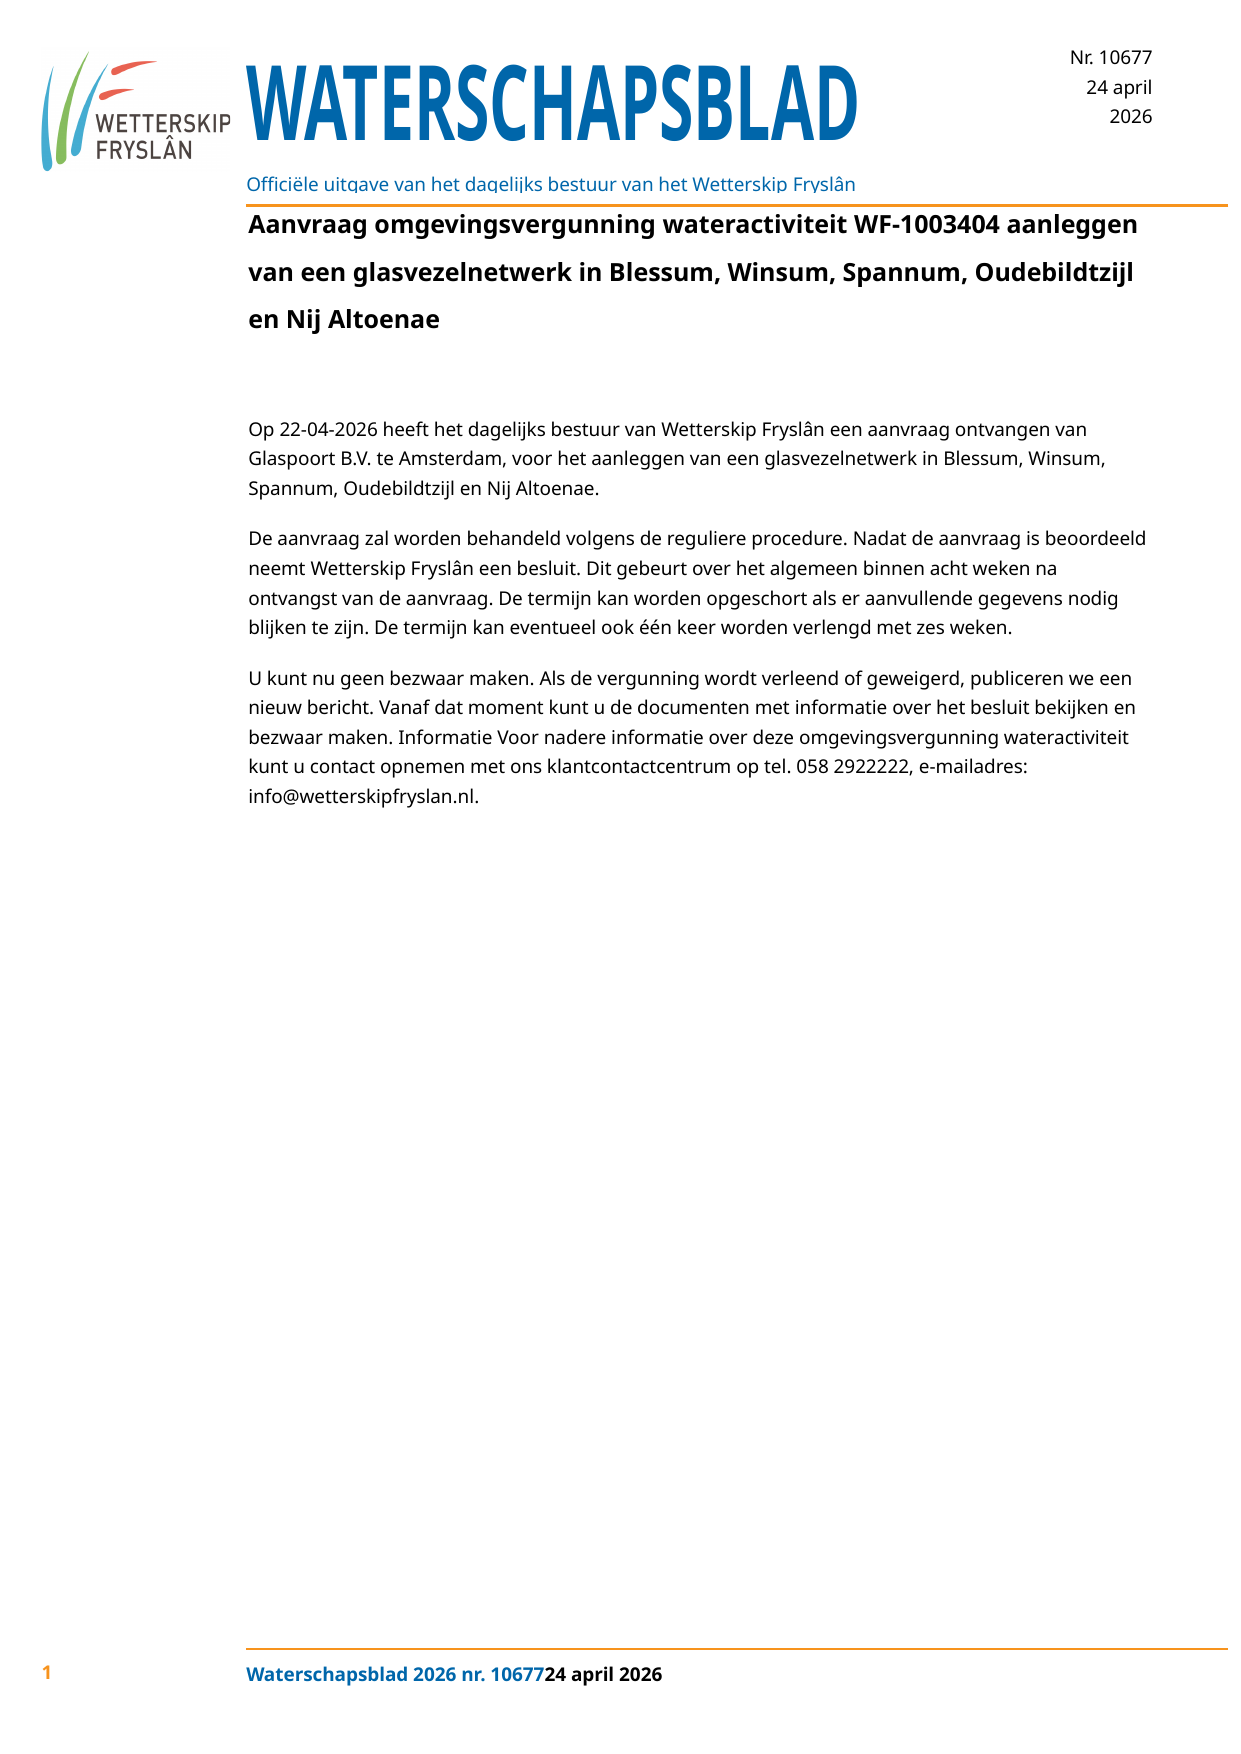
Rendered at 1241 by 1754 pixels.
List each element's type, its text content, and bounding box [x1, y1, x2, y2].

text Aanvraag omgevingsvergunning wateractiviteit WF-1003404 aanleggen van een glasvezelnetwerk in Blessum, Winsum, Spannum, Oudebildtzijl en Nij Altoenae [248, 207, 1152, 336]
picture [41, 47, 231, 172]
text Op 22-04-2026 heeft het dagelijks bestuur van Wetterskip Fryslân een aanvraag ontvangen van Glaspoort B.V. te Amsterdam, voor het aanleggen van een glasvezelnetwerk in Blessum, Winsum, Spannum, Oudebildtzijl en Nij Altoenae. [248, 416, 1152, 501]
text U kunt nu geen bezwaar maken. Als de vergunning wordt verleend of geweigerd, publiceren we een nieuw bericht. Vanaf dat moment kunt u de documenten met informatie over het besluit bekijken en bezwaar maken. Informatie Voor nadere informatie over deze omgevingsvergunning wateractiviteit kunt u contact opnemen met ons klantcontactcentrum op tel. 058 2922222, e-mailadres: info@wetterskipfryslan.nl. [248, 665, 1152, 809]
text De aanvraag zal worden behandeld volgens de reguliere procedure. Nadat de aanvraag is beoordeeld neemt Wetterskip Fryslân een besluit. Dit gebeurt over het algemeen binnen acht weken na ontvangst van de aanvraag. De termijn kan worden opgeschort als er aanvullende gegevens nodig blijken te zijn. De termijn kan eventueel ook één keer worden verlengd met zes weken. [248, 526, 1152, 640]
